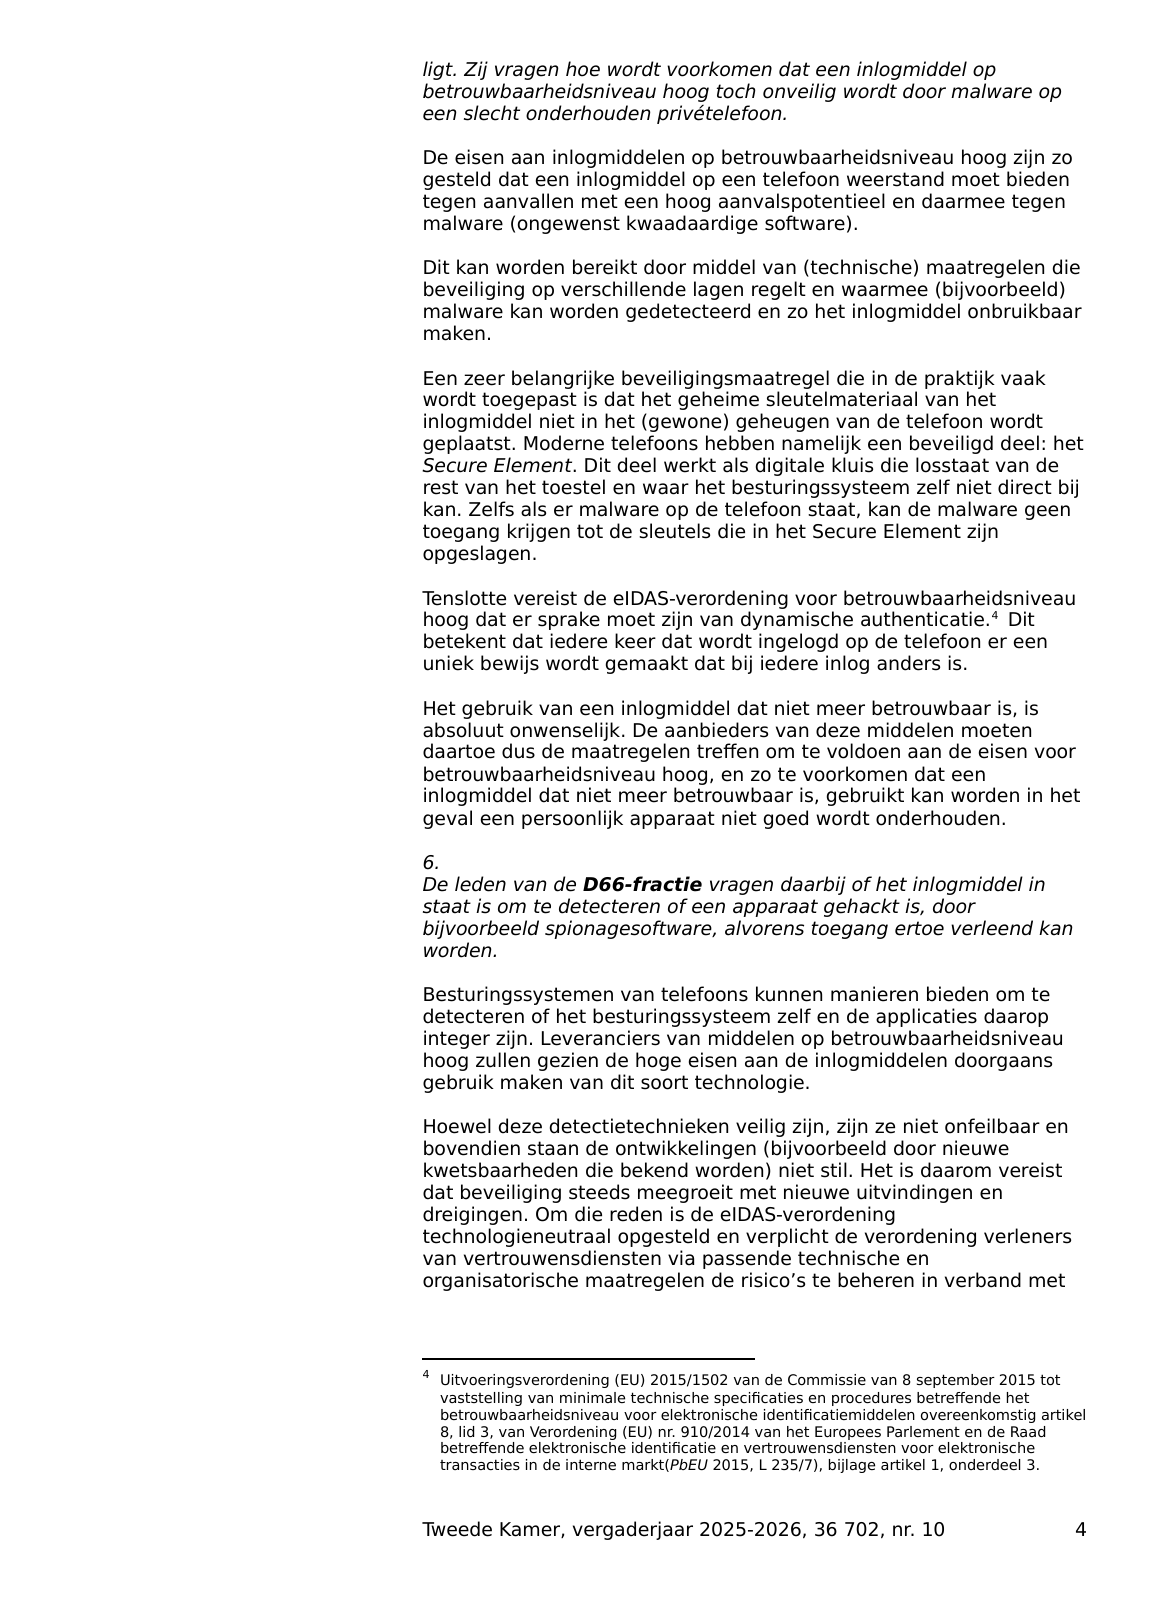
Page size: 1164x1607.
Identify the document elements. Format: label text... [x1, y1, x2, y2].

text ligt. Zij vragen hoe wordt voorkomen dat een inlogmiddel op betrouwbaarheidsniveau hoog toch onveilig wordt door malware op een slecht onderhouden privételefoon. [422, 59, 1087, 125]
text De eisen aan inlogmiddelen op betrouwbaarheidsniveau hoog zijn zo gesteld dat een inlogmiddel op een telefoon weerstand moet bieden tegen aanvallen met een hoog aanvalspotentieel en daarmee tegen malware (ongewenst kwaadaardige software). [422, 147, 1087, 235]
text 6. [422, 852, 1087, 873]
text Dit kan worden bereikt door middel van (technische) maatregelen die beveiliging op verschillende lagen regelt en waarmee (bijvoorbeeld) malware kan worden gedetecteerd en zo het inlogmiddel onbruikbaar maken. [422, 257, 1087, 345]
text Besturingssystemen van telefoons kunnen manieren bieden om te detecteren of het besturingssysteem zelf en de applicaties daarop integer zijn. Leveranciers van middelen op betrouwbaarheidsniveau hoog zullen gezien de hoge eisen aan de inlogmiddelen doorgaans gebruik maken van dit soort technologie. [422, 984, 1087, 1093]
text De leden van de D66-fractie vragen daarbij of het inlogmiddel in staat is om te detecteren of een apparaat gehackt is, door bijvoorbeeld spionagesoftware, alvorens toegang ertoe verleend kan worden. [422, 873, 1087, 961]
text Het gebruik van een inlogmiddel dat niet meer betrouwbaar is, is absoluut onwenselijk. De aanbieders van deze middelen moeten daartoe dus de maatregelen treffen om te voldoen aan de eisen voor betrouwbaarheidsniveau hoog, en zo te voorkomen dat een inlogmiddel dat niet meer betrouwbaar is, gebruikt kan worden in het geval een persoonlijk apparaat niet goed wordt onderhouden. [422, 697, 1087, 829]
text Hoewel deze detectietechnieken veilig zijn, zijn ze niet onfeilbaar en bovendien staan de ontwikkelingen (bijvoorbeeld door nieuwe kwetsbaarheden die bekend worden) niet stil. Het is daarom vereist dat beveiliging steeds meegroeit met nieuwe uitvindingen en dreigingen. Om die reden is de eIDAS-verordening technologieneutraal opgesteld en verplicht de verordening verleners van vertrouwensdiensten via passende technische en organisatorische maatregelen de risico’s te beheren in verband met [422, 1116, 1087, 1292]
text Tenslotte vereist de eIDAS-verordening voor betrouwbaarheidsniveau hoog dat er sprake moet zijn van dynamische authenticatie. Dit betekent dat iedere keer dat wordt ingelogd op de telefoon er een uniek bewijs wordt gemaakt dat bij iedere inlog anders is. [422, 587, 1087, 675]
text Een zeer belangrijke beveiligingsmaatregel die in de praktijk vaak wordt toegepast is dat het geheime sleutelmateriaal van het inlogmiddel niet in het (gewone) geheugen van de telefoon wordt geplaatst. Moderne telefoons hebben namelijk een beveiligd deel: het Secure Element. Dit deel werkt als digitale kluis die losstaat van de rest van het toestel en waar het besturingssysteem zelf niet direct bij kan. Zelfs als er malware op de telefoon staat, kan de malware geen toegang krijgen tot de sleutels die in het Secure Element zijn opgeslagen. [422, 367, 1087, 565]
text Uitvoeringsverordening (EU) 2015/1502 van de Commissie van 8 september 2015 tot vaststelling van minimale technische specificaties en procedures betreffende het betrouwbaarheidsniveau voor elektronische identificatiemiddelen overeenkomstig artikel 8, lid 3, van Verordening (EU) nr. 910/2014 van het Europees Parlement en de Raad betreffende elektronische identificatie en vertrouwensdiensten voor elektronische transacties in de interne markt(PbEU 2015, L 235/7), bijlage artikel 1, onderdeel 3. [422, 1368, 1087, 1474]
